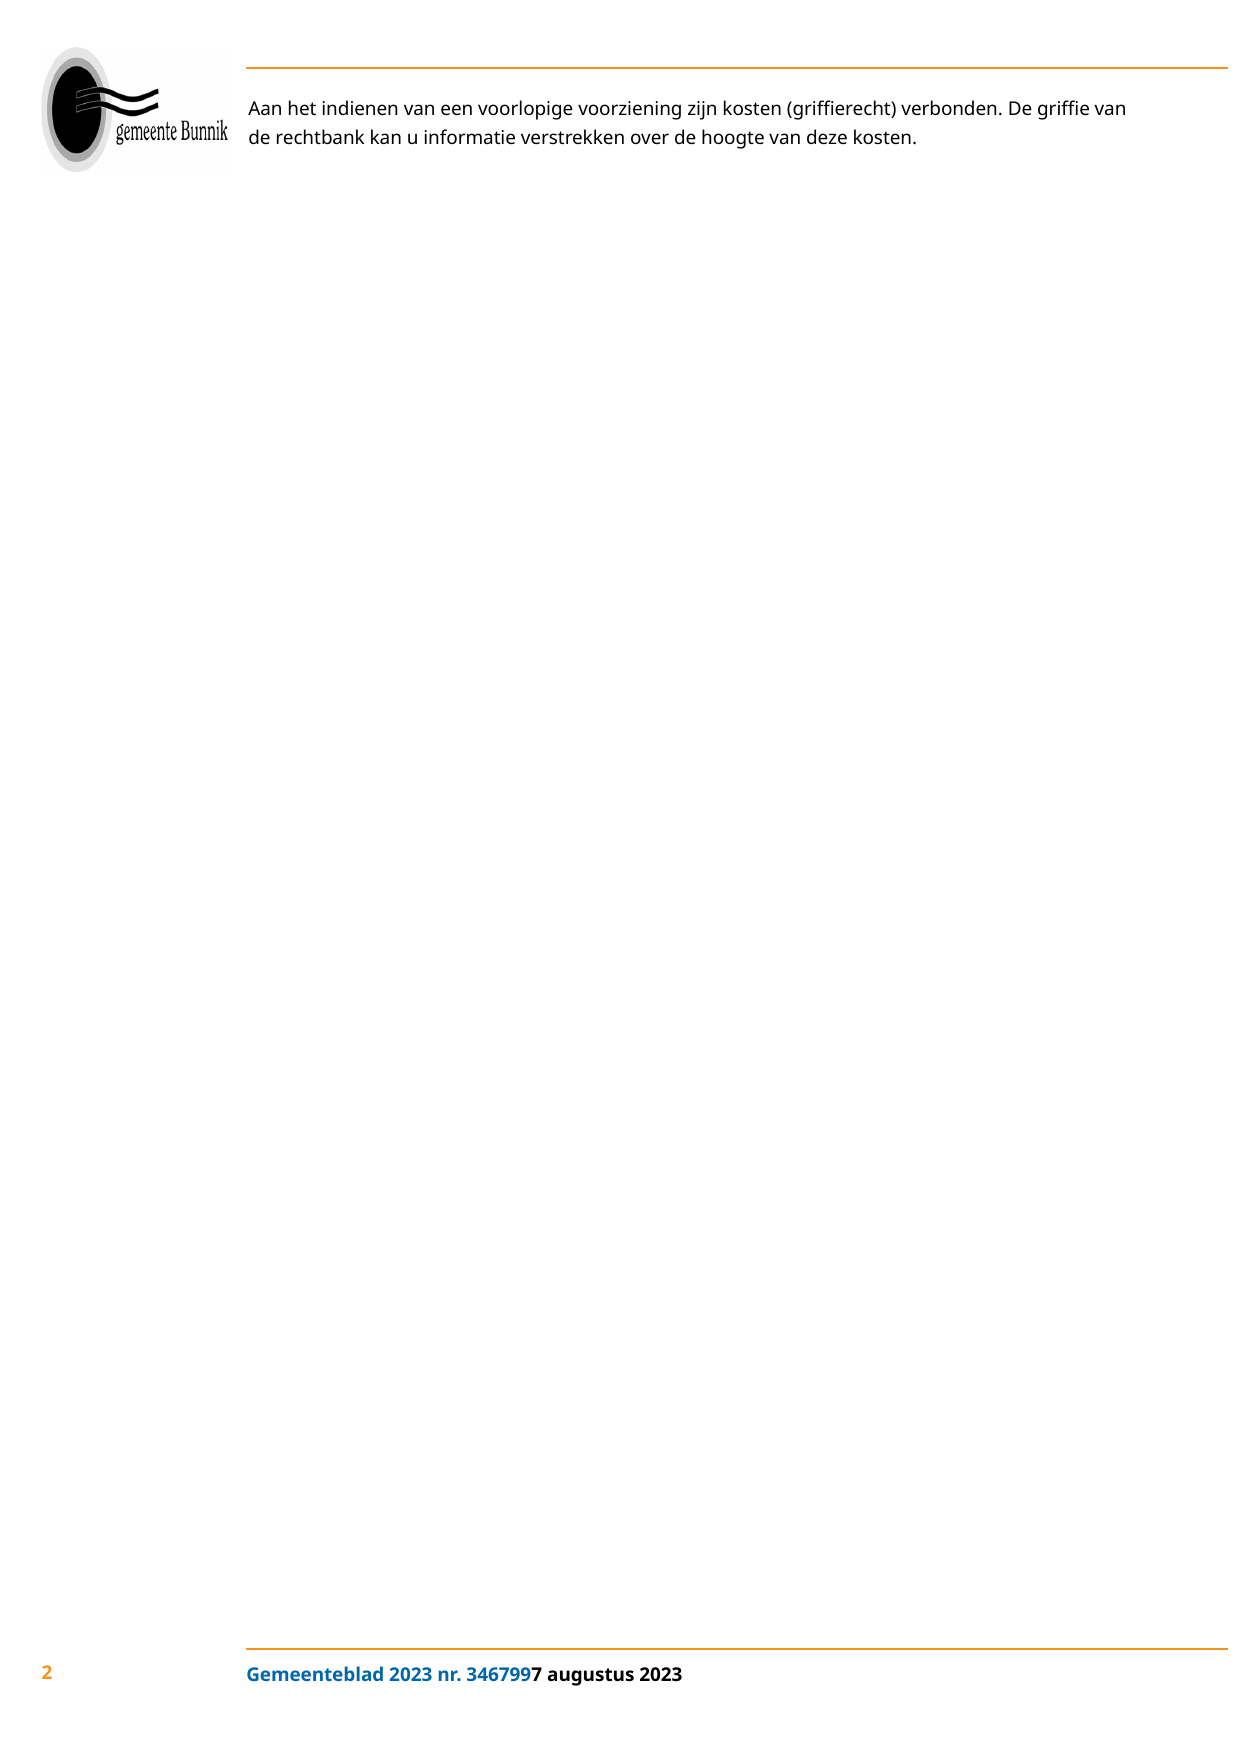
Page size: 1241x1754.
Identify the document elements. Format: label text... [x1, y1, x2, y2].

text Aan het indienen van een voorlopige voorziening zijn kosten (griffierecht) verbonden. De griffie van de rechtbank kan u informatie verstrekken over de hoogte van deze kosten. [248, 95, 1152, 150]
picture [41, 47, 231, 172]
